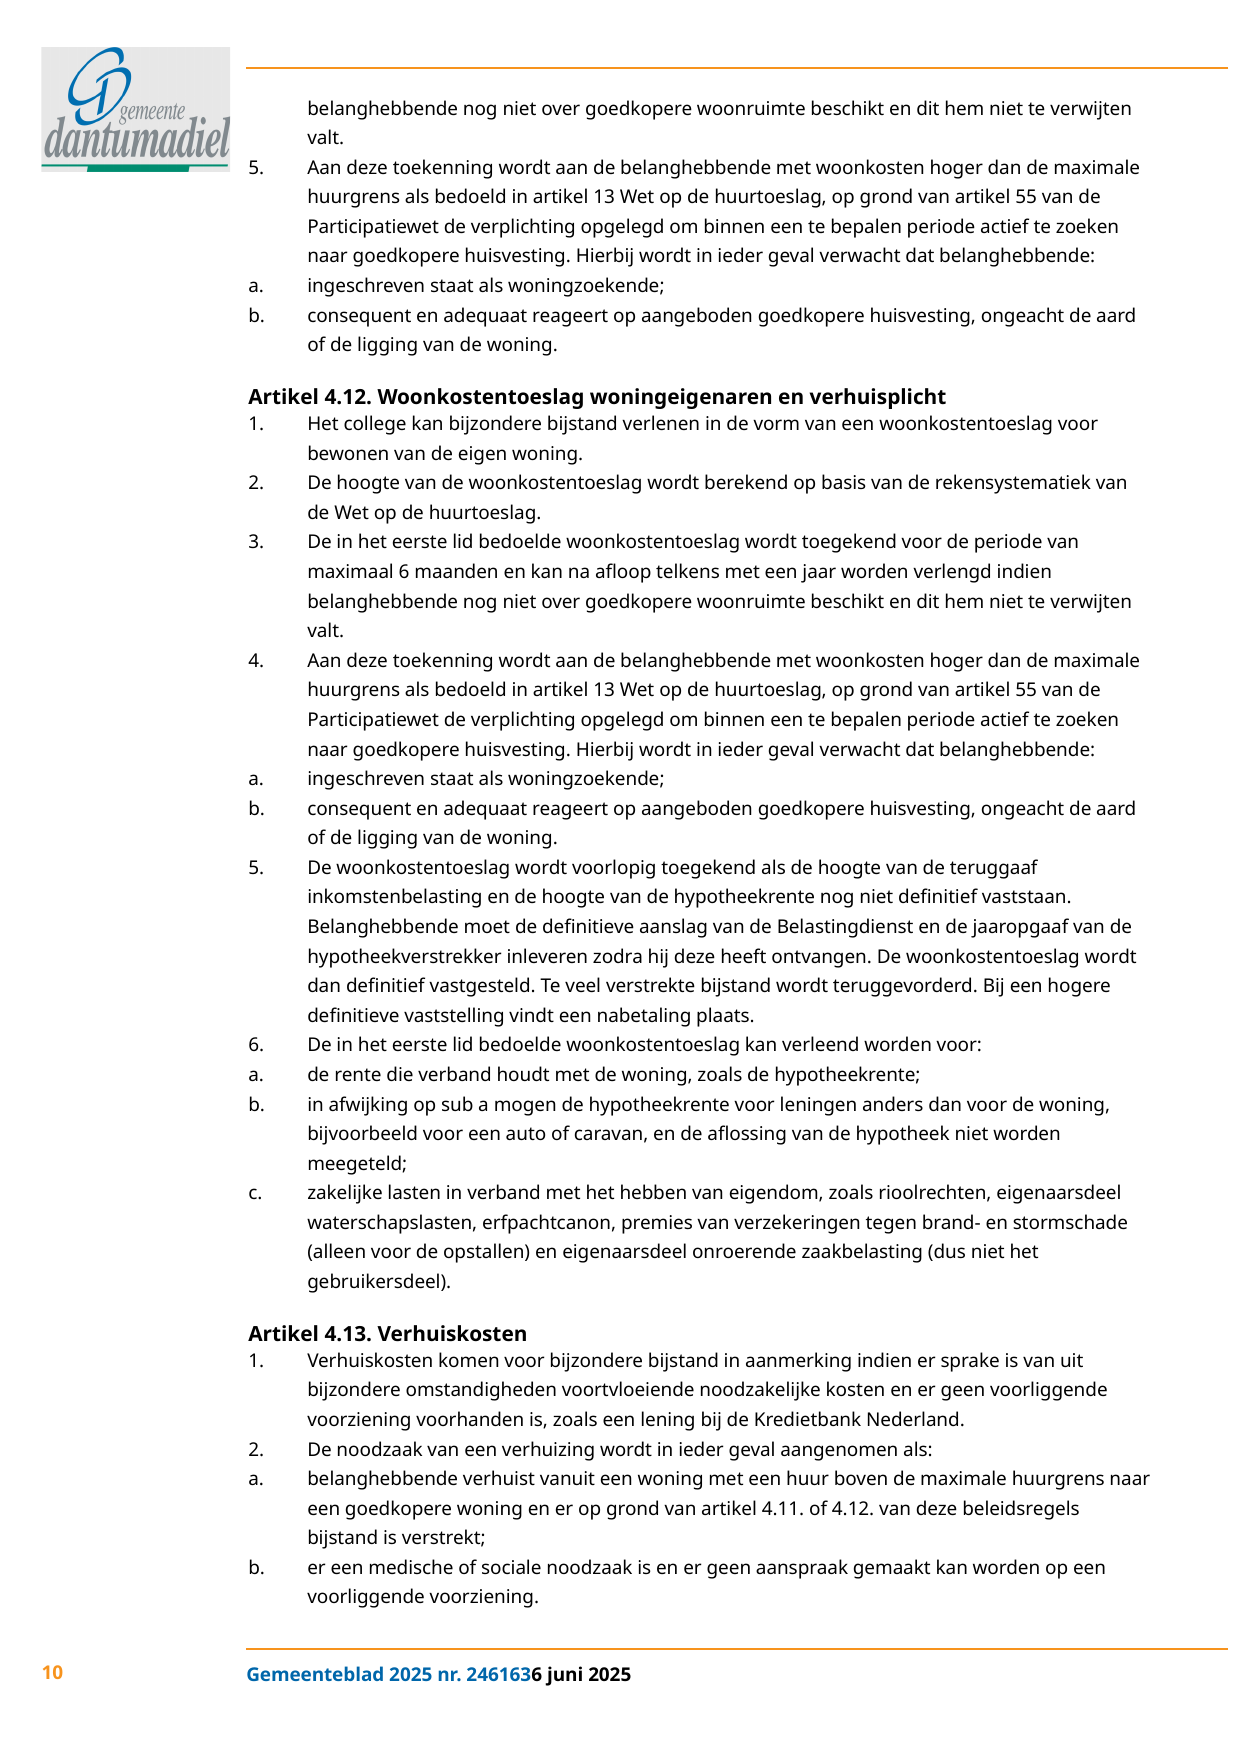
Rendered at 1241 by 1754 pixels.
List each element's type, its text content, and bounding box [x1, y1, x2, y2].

list Aan deze toekenning wordt aan de belanghebbende met woonkosten hoger dan de maximale huurgrens als bedoeld in artikel 13 Wet op de huurtoeslag, op grond van artikel 55 van de Participatiewet de verplichting opgelegd om binnen een te bepalen periode actief te zoeken naar goedkopere huisvesting. Hierbij wordt in ieder geval verwacht dat belanghebbende: [248, 647, 1152, 761]
list consequent en adequaat reageert op aangeboden goedkopere huisvesting, ongeacht de aard of de ligging van de woning. [248, 302, 1152, 357]
list De in het eerste lid bedoelde woonkostentoeslag wordt toegekend voor de periode van maximaal 6 maanden en kan na afloop telkens met een jaar worden verlengd indien belanghebbende nog niet over goedkopere woonruimte beschikt en dit hem niet te verwijten valt. [248, 529, 1152, 643]
list belanghebbende nog niet over goedkopere woonruimte beschikt en dit hem niet te verwijten valt. [248, 95, 1152, 150]
list er een medische of sociale noodzaak is en er geen aanspraak gemaakt kan worden op een voorliggende voorziening. [248, 1554, 1152, 1609]
picture [41, 47, 231, 172]
text Artikel 4.13. Verhuiskosten [248, 1319, 1152, 1347]
list ingeschreven staat als woningzoekende; [248, 272, 1152, 298]
list zakelijke lasten in verband met het hebben van eigendom, zoals rioolrechten, eigenaarsdeel waterschapslasten, erfpachtcanon, premies van verzekeringen tegen brand- en stormschade (alleen voor de opstallen) en eigenaarsdeel onroerende zaakbelasting (dus niet het gebruikersdeel). [248, 1179, 1152, 1294]
list in afwijking op sub a mogen de hypotheekrente voor leningen anders dan voor de woning, bijvoorbeeld voor een auto of caravan, en de aflossing van de hypotheek niet worden meegeteld; [248, 1091, 1152, 1176]
list Verhuiskosten komen voor bijzondere bijstand in aanmerking indien er sprake is van uit bijzondere omstandigheden voortvloeiende noodzakelijke kosten en er geen voorliggende voorziening voorhanden is, zoals een lening bij de Kredietbank Nederland. [248, 1347, 1152, 1432]
list Aan deze toekenning wordt aan de belanghebbende met woonkosten hoger dan de maximale huurgrens als bedoeld in artikel 13 Wet op de huurtoeslag, op grond van artikel 55 van de Participatiewet de verplichting opgelegd om binnen een te bepalen periode actief te zoeken naar goedkopere huisvesting. Hierbij wordt in ieder geval verwacht dat belanghebbende: [248, 154, 1152, 268]
list De in het eerste lid bedoelde woonkostentoeslag kan verleend worden voor: [248, 1032, 1152, 1057]
list belanghebbende verhuist vanuit een woning met een huur boven de maximale huurgrens naar een goedkopere woning en er op grond van artikel 4.11. of 4.12. van deze beleidsregels bijstand is verstrekt; [248, 1465, 1152, 1550]
list De hoogte van de woonkostentoeslag wordt berekend op basis van de rekensystematiek van de Wet op de huurtoeslag. [248, 469, 1152, 525]
list De noodzaak van een verhuizing wordt in ieder geval aangenomen als: [248, 1436, 1152, 1462]
list Het college kan bijzondere bijstand verlenen in de vorm van een woonkostentoeslag voor bewonen van de eigen woning. [248, 410, 1152, 466]
list ingeschreven staat als woningzoekende; [248, 765, 1152, 791]
list De woonkostentoeslag wordt voorlopig toegekend als de hoogte van de teruggaaf inkomstenbelasting en de hoogte van de hypotheekrente nog niet definitief vaststaan. Belanghebbende moet de definitieve aanslag van de Belastingdienst en de jaaropgaaf van de hypotheekverstrekker inleveren zodra hij deze heeft ontvangen. De woonkostentoeslag wordt dan definitief vastgesteld. Te veel verstrekte bijstand wordt teruggevorderd. Bij een hogere definitieve vaststelling vindt een nabetaling plaats. [248, 854, 1152, 1028]
list consequent en adequaat reageert op aangeboden goedkopere huisvesting, ongeacht de aard of de ligging van de woning. [248, 795, 1152, 850]
list de rente die verband houdt met de woning, zoals de hypotheekrente; [248, 1061, 1152, 1087]
text Artikel 4.12. Woonkostentoeslag woningeigenaren en verhuisplicht [248, 382, 1152, 410]
